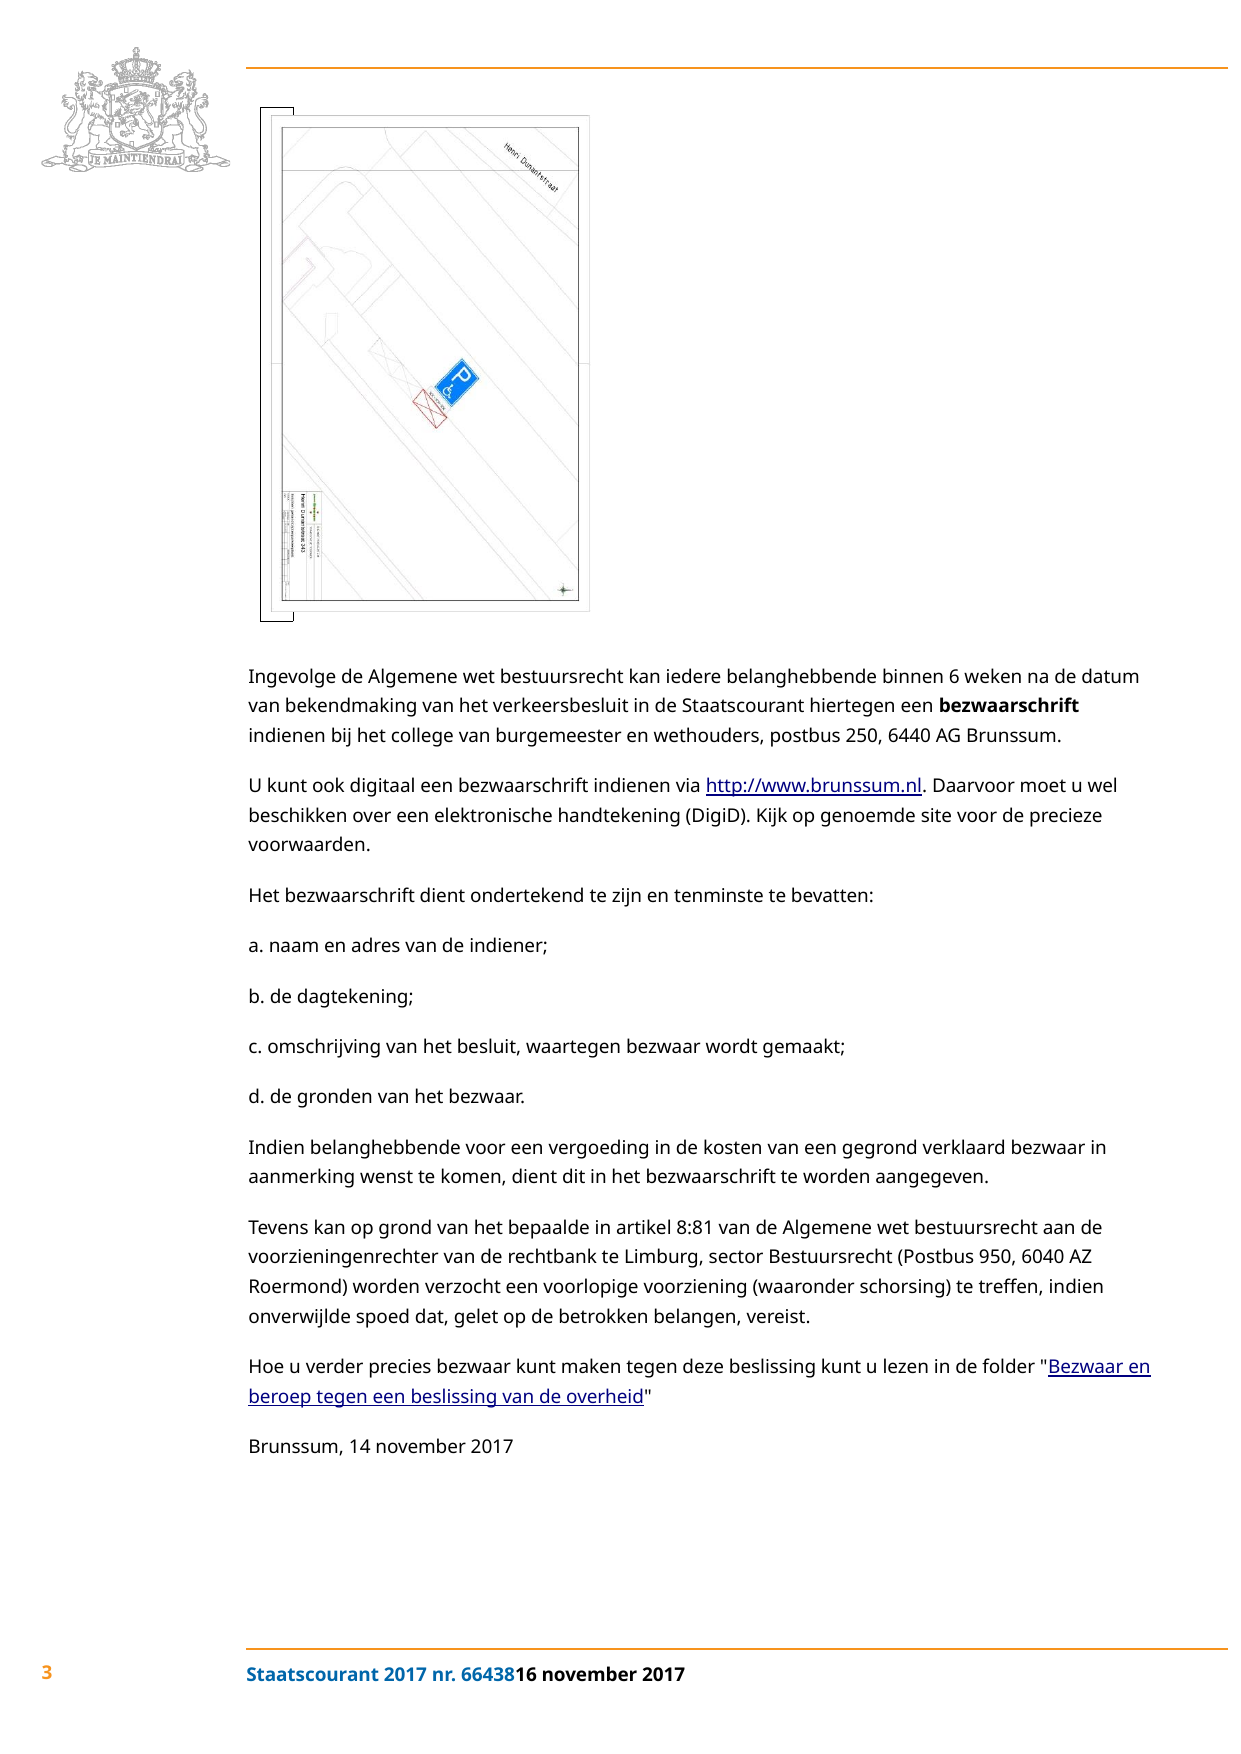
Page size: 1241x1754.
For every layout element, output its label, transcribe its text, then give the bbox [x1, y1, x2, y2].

text b. de dagtekening; [248, 983, 1152, 1008]
picture [268, 115, 592, 612]
text Het bezwaarschrift dient ondertekend te zijn en tenminste te bevatten: [248, 882, 1152, 908]
text U kunt ook digitaal een bezwaarschrift indienen via http://www.brunssum.nl. Daarvoor moet u wel beschikken over een elektronische handtekening (DigiD). Kijk op genoemde site voor de precieze voorwaarden. [248, 772, 1152, 857]
text c. omschrijving van het besluit, waartegen bezwaar wordt gemaakt; [248, 1033, 1152, 1059]
text Brunssum, 14 november 2017 [248, 1433, 1152, 1459]
text Indien belanghebbende voor een vergoeding in de kosten van een gegrond verklaard bezwaar in aanmerking wenst te komen, dient dit in het bezwaarschrift te worden aangegeven. [248, 1134, 1152, 1189]
text Tevens kan op grond van het bepaalde in artikel 8:81 van de Algemene wet bestuursrecht aan de voorzieningenrechter van de rechtbank te Limburg, sector Bestuursrecht (Postbus 950, 6040 AZ Roermond) worden verzocht een voorlopige voorziening (waaronder schorsing) te treffen, in­dien onver­wijlde spoed dat, gelet op de betrokken belangen, vereist. [248, 1214, 1152, 1328]
text Ingevolge de Algemene wet bestuursrecht kan iedere belanghebbende binnen 6 weken na de datum van bekendmaking van het verkeersbesluit in de Staatscourant hiertegen een bezwaar­schrift indienen bij het college van burgemeester en wethouders, postbus 250, 6440 AG Brunssum. [248, 663, 1152, 748]
text d. de gronden van het bezwaar. [248, 1084, 1152, 1109]
text a. naam en adres van de indiener; [248, 932, 1152, 958]
text Hoe u verder precies bezwaar kunt maken tegen deze beslissing kunt u lezen in de folder "Bezwaar en beroep tegen een beslissing van de overheid" [248, 1353, 1152, 1408]
picture [41, 47, 231, 172]
